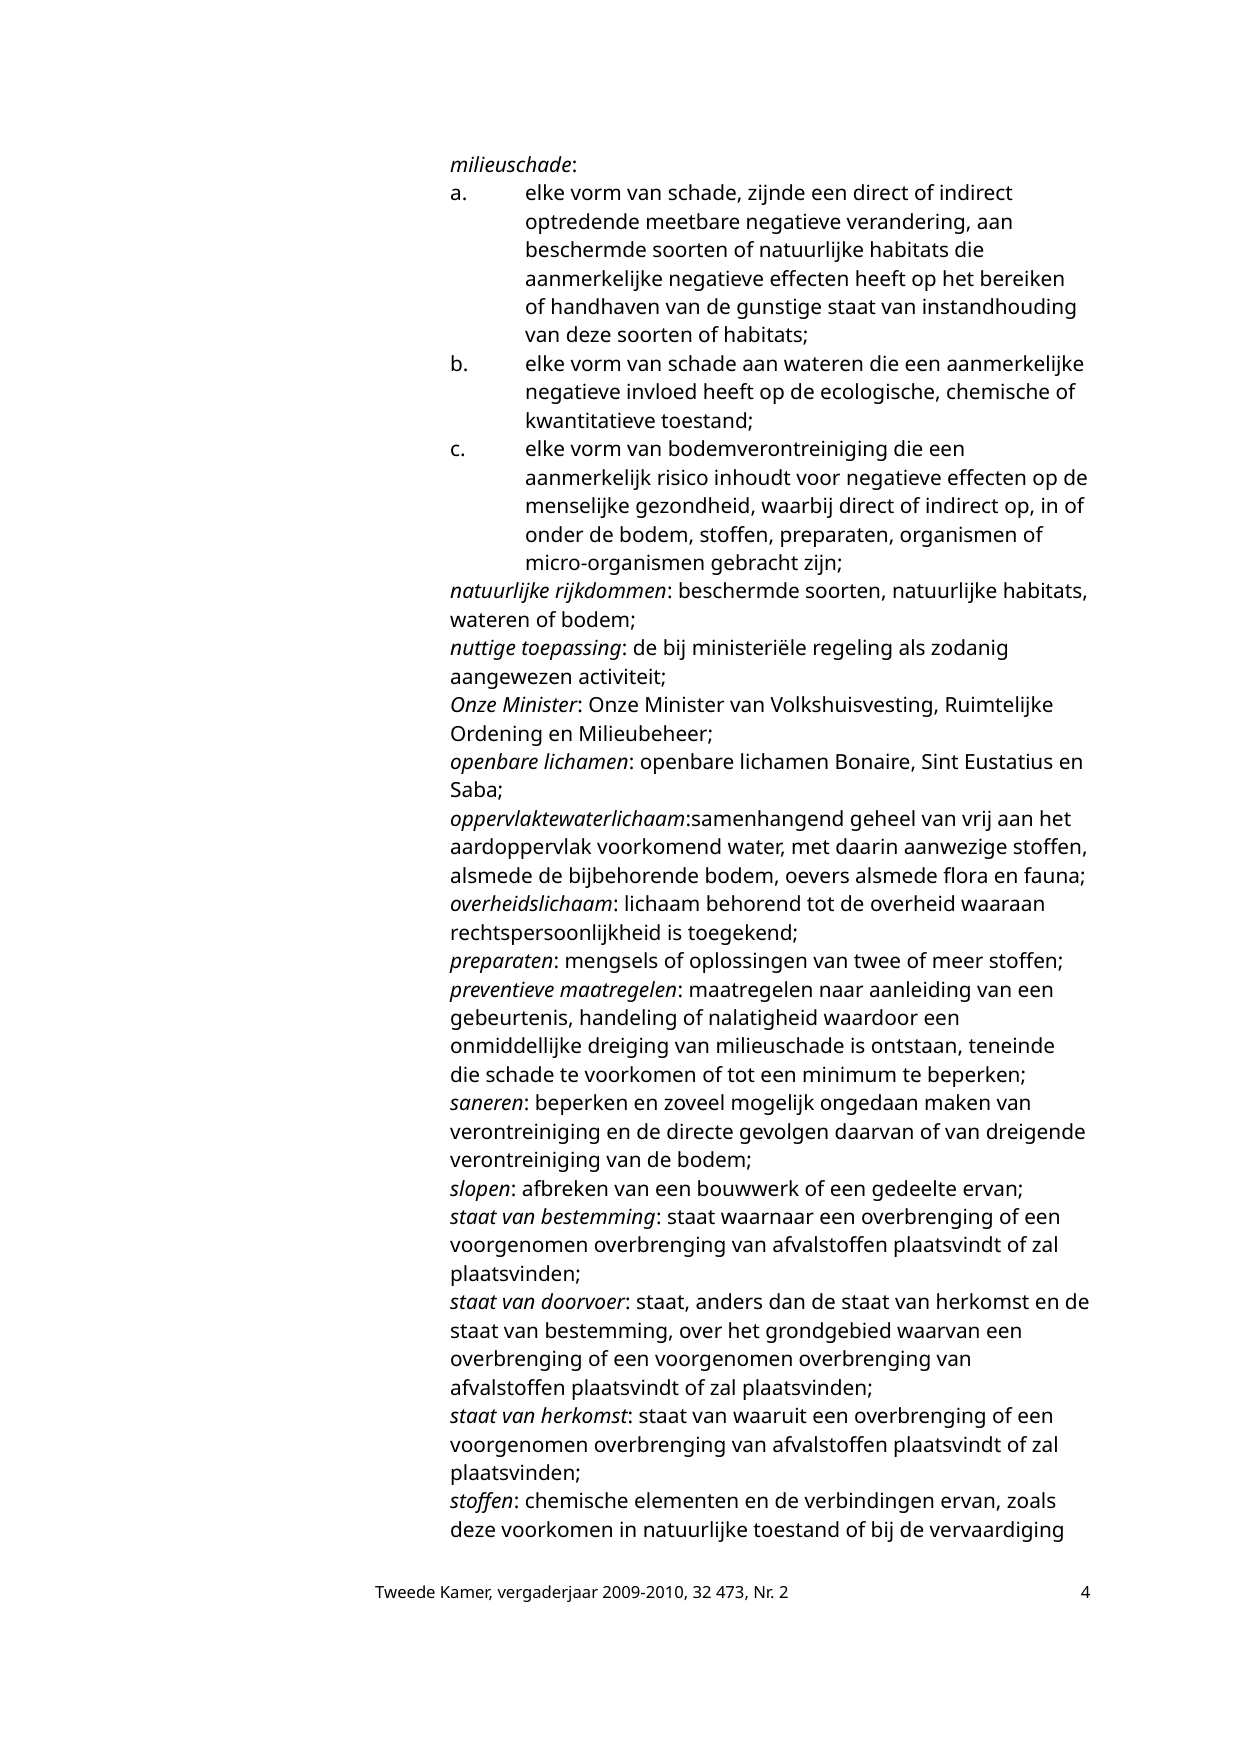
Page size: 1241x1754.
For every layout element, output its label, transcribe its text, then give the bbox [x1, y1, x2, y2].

list openbare lichamen: openbare lichamen Bonaire, Sint Eustatius en Saba; [375, 747, 1090, 804]
list preparaten: mengsels of oplossingen van twee of meer stoffen; [375, 946, 1090, 975]
list elke vorm van bodemverontreiniging die een aanmerkelijk risico inhoudt voor negatieve effecten op de menselijke gezondheid, waarbij direct of indirect op, in of onder de bodem, stoffen, preparaten, organismen of micro-organismen gebracht zijn; [450, 434, 1090, 577]
list natuurlijke rijkdommen: beschermde soorten, natuurlijke habitats, wateren of bodem; [375, 577, 1090, 633]
list Onze Minister: Onze Minister van Volkshuisvesting, Ruimtelijke Ordening en Milieubeheer; [375, 690, 1090, 747]
list saneren: beperken en zoveel mogelijk ongedaan maken van verontreiniging en de directe gevolgen daarvan of van dreigende verontreiniging van de bodem; [375, 1088, 1090, 1174]
list stoffen: chemische elementen en de verbindingen ervan, zoals deze voorkomen in natuurlijke toestand of bij de vervaardiging [375, 1487, 1090, 1543]
list staat van bestemming: staat waarnaar een overbrenging of een voorgenomen overbrenging van afvalstoffen plaatsvindt of zal plaatsvinden; [375, 1202, 1090, 1287]
list milieuschade: [375, 150, 1090, 178]
list overheidslichaam: lichaam behorend tot de overheid waaraan rechtspersoonlijkheid is toegekend; [375, 889, 1090, 946]
list nuttige toepassing: de bij ministeriële regeling als zodanig aangewezen activiteit; [375, 633, 1090, 690]
list elke vorm van schade, zijnde een direct of indirect optredende meetbare negatieve verandering, aan beschermde soorten of natuurlijke habitats die aanmerkelijke negatieve effecten heeft op het bereiken of handhaven van de gunstige staat van instandhouding van deze soorten of habitats; [450, 178, 1090, 349]
list elke vorm van schade aan wateren die een aanmerkelijke negatieve invloed heeft op de ecologische, chemische of kwantitatieve toestand; [450, 349, 1090, 434]
list staat van doorvoer: staat, anders dan de staat van herkomst en de staat van bestemming, over het grondgebied waarvan een overbrenging of een voorgenomen overbrenging van afvalstoffen plaatsvindt of zal plaatsvinden; [375, 1287, 1090, 1401]
list staat van herkomst: staat van waaruit een overbrenging of een voorgenomen overbrenging van afvalstoffen plaatsvindt of zal plaatsvinden; [375, 1401, 1090, 1487]
list preventieve maatregelen: maatregelen naar aanleiding van een gebeurtenis, handeling of nalatigheid waardoor een onmiddellijke dreiging van milieuschade is ontstaan, teneinde die schade te voorkomen of tot een minimum te beperken; [375, 975, 1090, 1088]
list oppervlaktewaterlichaam:samenhangend geheel van vrij aan het aardoppervlak voorkomend water, met daarin aanwezige stoffen, alsmede de bijbehorende bodem, oevers alsmede flora en fauna; [375, 804, 1090, 889]
list slopen: afbreken van een bouwwerk of een gedeelte ervan; [375, 1174, 1090, 1202]
